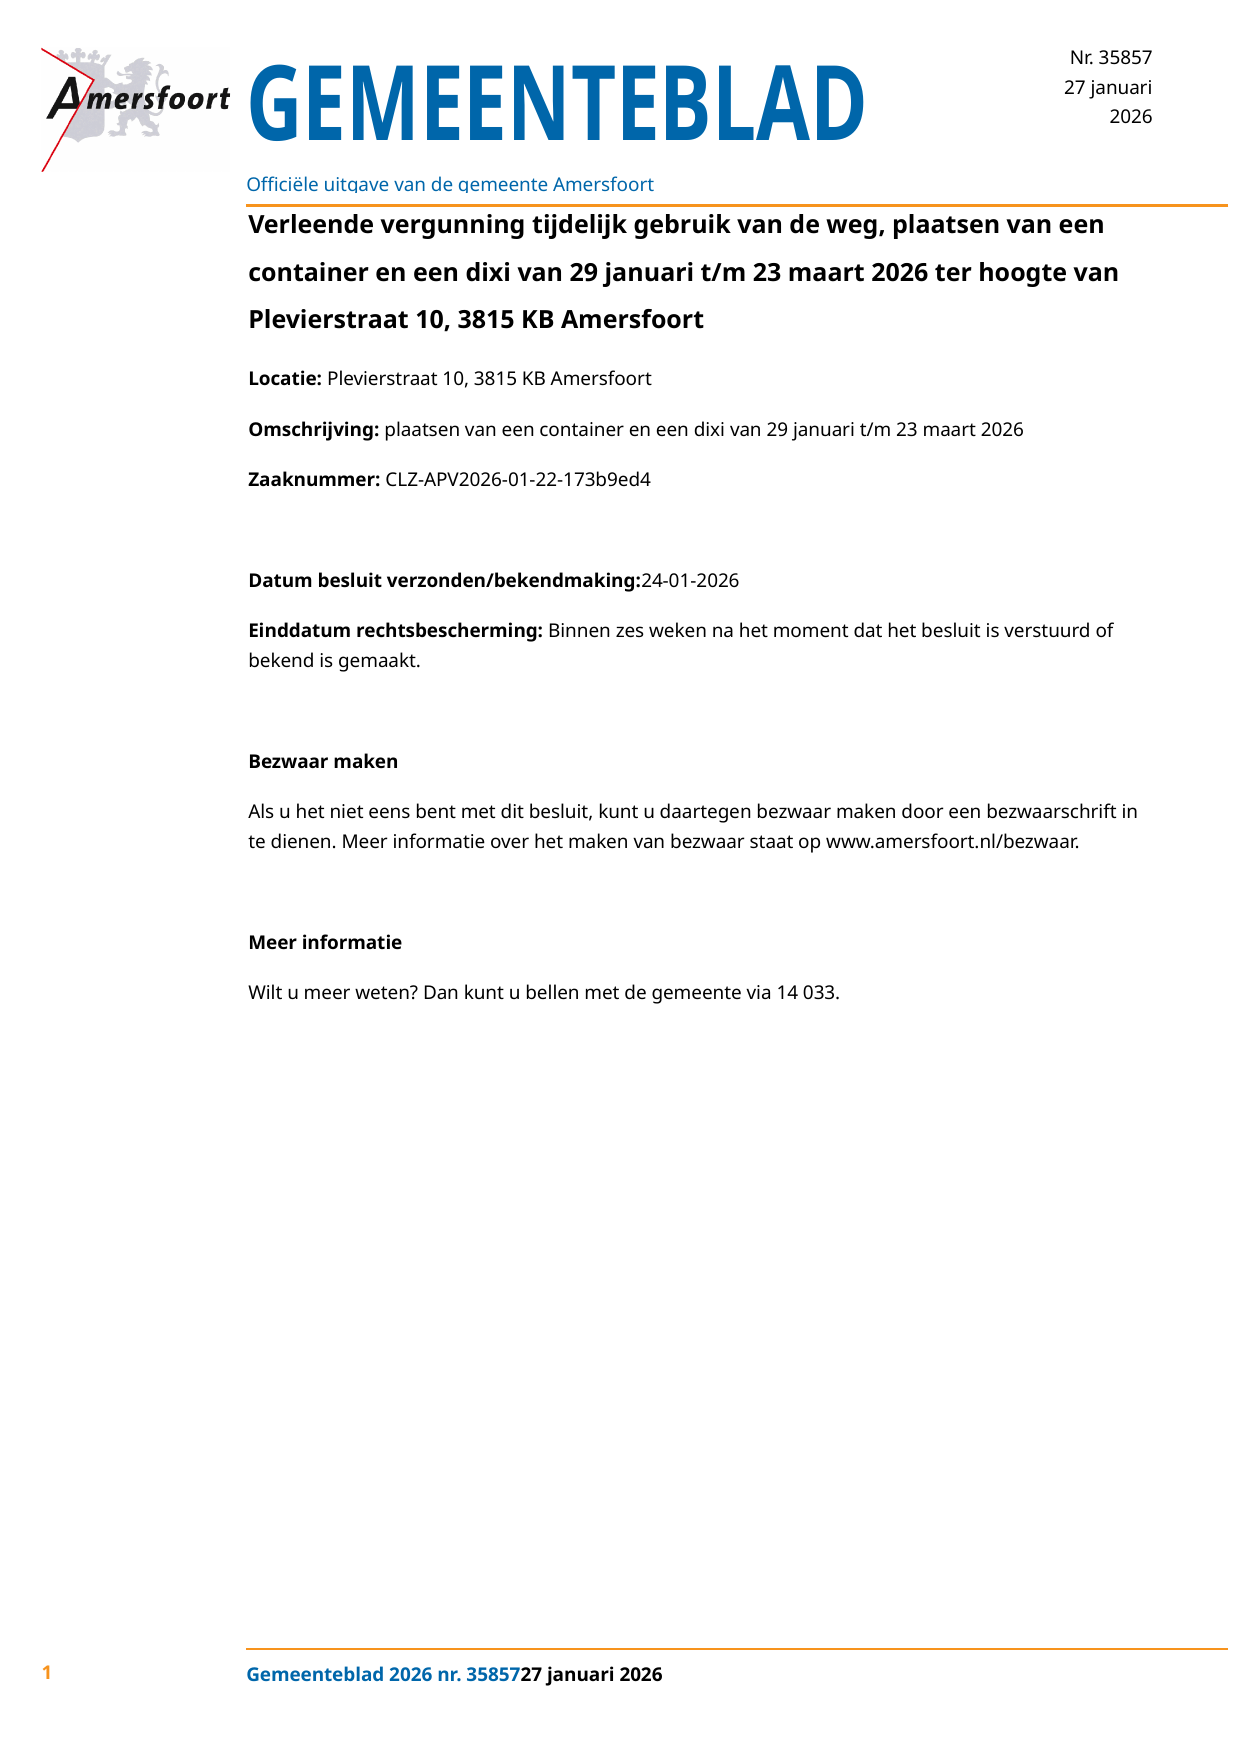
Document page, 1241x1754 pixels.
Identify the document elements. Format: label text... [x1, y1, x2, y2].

text Als u het niet eens bent met dit besluit, kunt u daartegen bezwaar maken door een bezwaarschrift in te dienen. Meer informatie over het maken van bezwaar staat op www.amersfoort.nl/bezwaar. [248, 798, 1152, 854]
text Omschrijving: plaatsen van een container en een dixi van 29 januari t/m 23 maart 2026 [248, 416, 1152, 442]
text Einddatum rechtsbescherming: Binnen zes weken na het moment dat het besluit is verstuurd of bekend is gemaakt. [248, 618, 1152, 673]
text Wilt u meer weten? Dan kunt u bellen met de gemeente via 14 033. [248, 979, 1152, 1005]
text Verleende vergunning tijdelijk gebruik van de weg, plaatsen van een container en een dixi van 29 januari t/m 23 maart 2026 ter hoogte van Plevierstraat 10, 3815 KB Amersfoort [248, 207, 1152, 336]
text Locatie: Plevierstraat 10, 3815 KB Amersfoort [248, 366, 1152, 391]
text Bezwaar maken [248, 748, 1152, 774]
text Datum besluit verzonden/bekendmaking:24-01-2026 [248, 567, 1152, 593]
text Meer informatie [248, 929, 1152, 954]
text Zaaknummer: CLZ-APV2026-01-22-173b9ed4 [248, 466, 1152, 492]
picture [41, 47, 231, 172]
